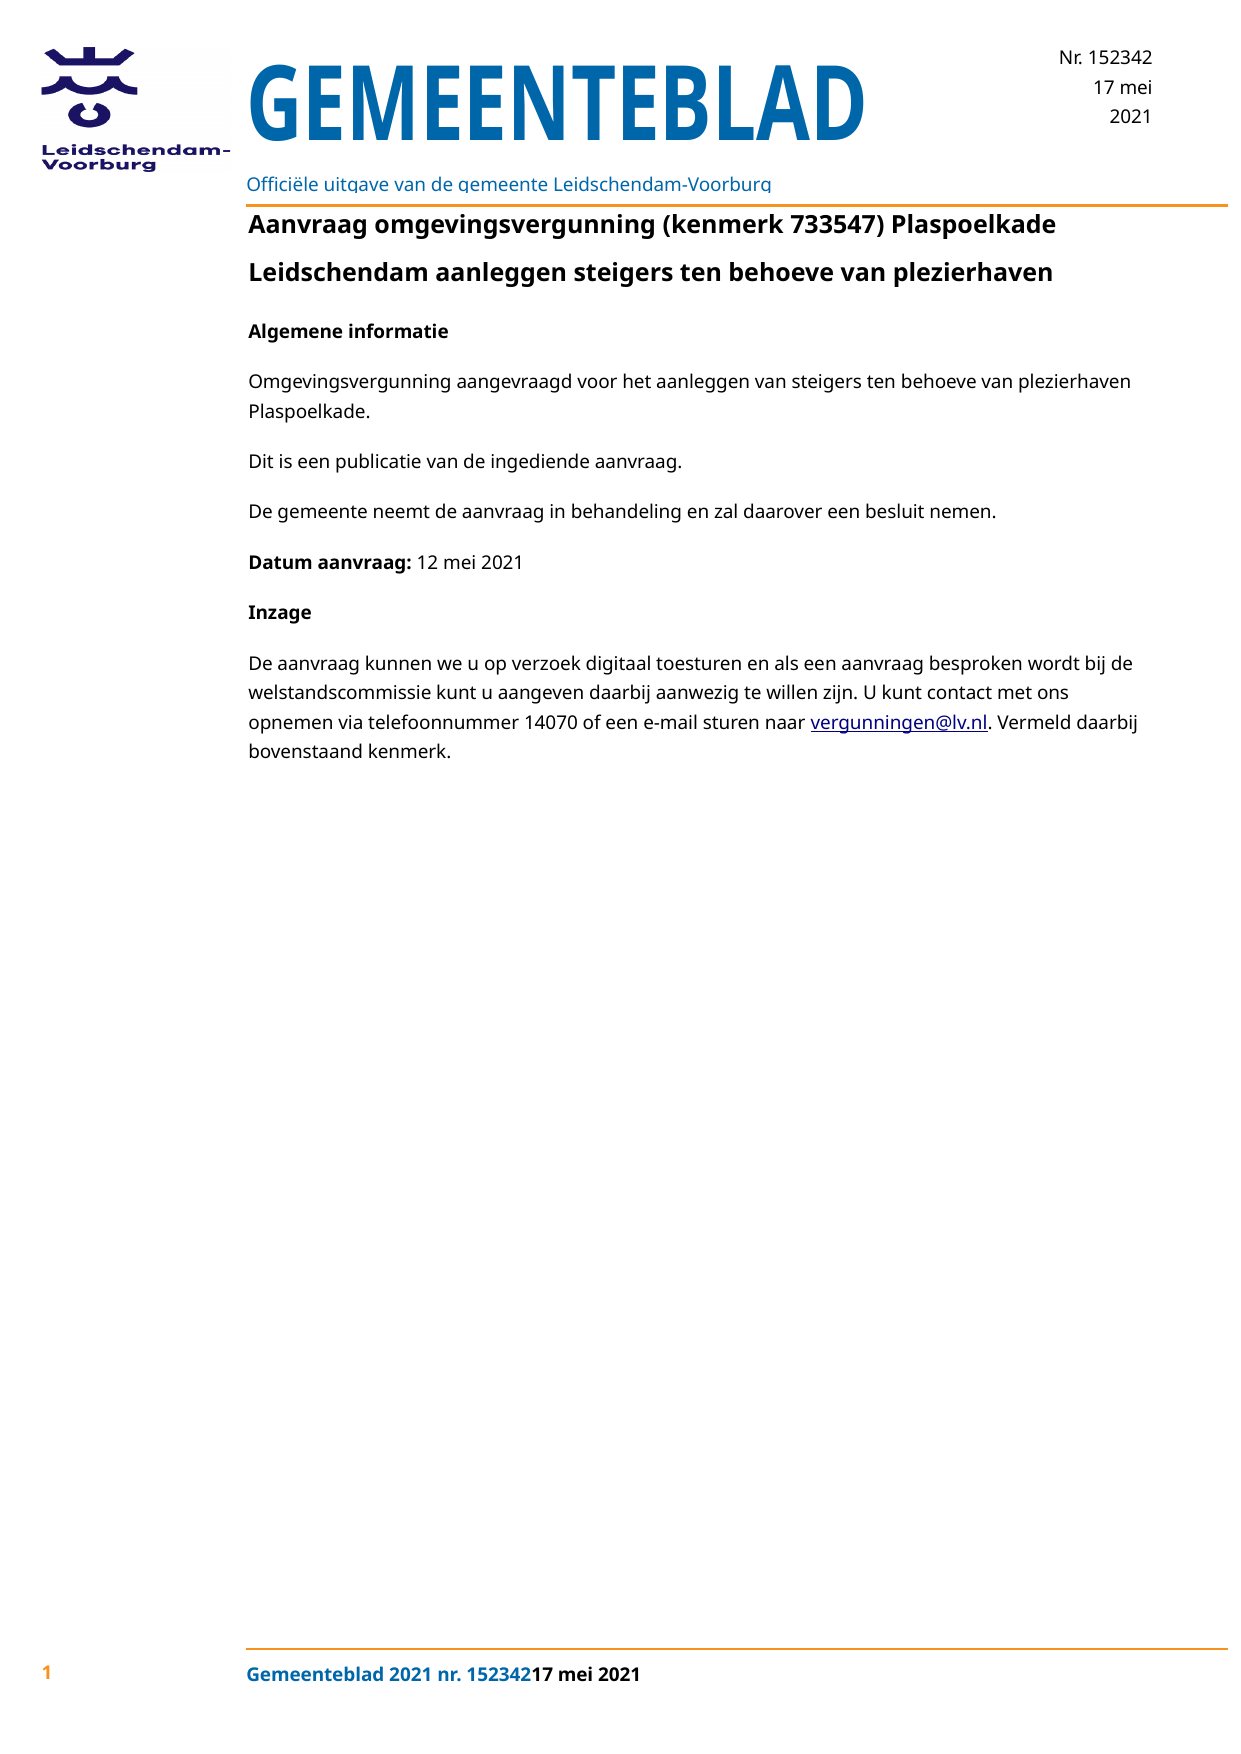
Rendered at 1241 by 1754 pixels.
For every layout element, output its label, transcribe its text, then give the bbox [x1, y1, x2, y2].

text De gemeente neemt de aanvraag in behandeling en zal daarover een besluit nemen. [248, 499, 1152, 524]
text Inzage [248, 599, 1152, 625]
text Datum aanvraag: 12 mei 2021 [248, 549, 1152, 575]
text De aanvraag kunnen we u op verzoek digitaal toesturen en als een aanvraag besproken wordt bij de welstandscommissie kunt u aangeven daarbij aanwezig te willen zijn. U kunt contact met ons opnemen via telefoonnummer 14070 of een e-mail sturen naar vergunningen@lv.nl. Vermeld daarbij bovenstaand kenmerk. [248, 650, 1152, 764]
text Dit is een publicatie van de ingediende aanvraag. [248, 448, 1152, 474]
text Omgevingsvergunning aangevraagd voor het aanleggen van steigers ten behoeve van plezierhaven Plaspoelkade. [248, 368, 1152, 424]
text Aanvraag omgevingsvergunning (kenmerk 733547) Plaspoelkade Leidschendam aanleggen steigers ten behoeve van plezierhaven [248, 207, 1152, 288]
picture [41, 47, 231, 172]
text Algemene informatie [248, 318, 1152, 344]
